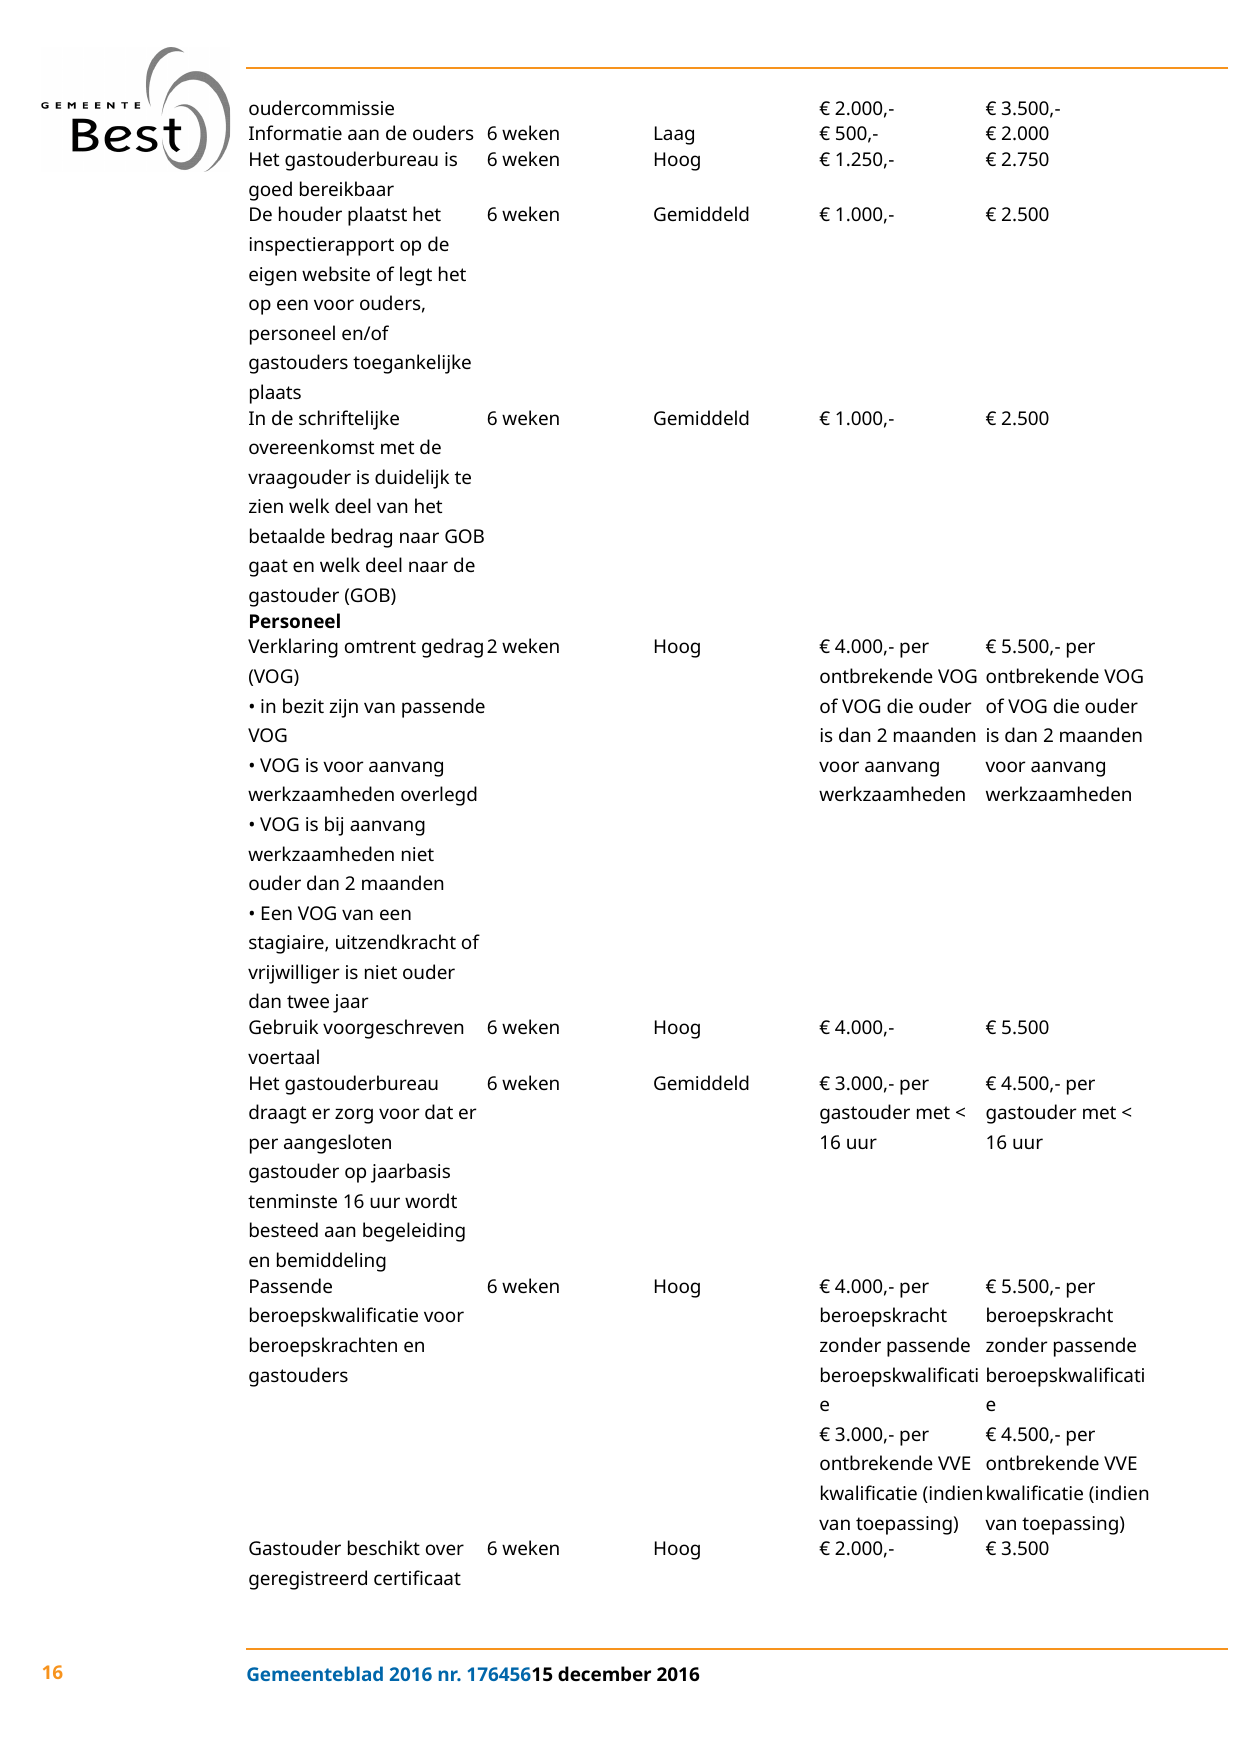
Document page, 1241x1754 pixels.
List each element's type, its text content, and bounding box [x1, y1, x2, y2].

table_cell In de schriftelijke overeenkomst met de vraagouder is duidelijk te zien welk deel van het betaalde bedrag naar GOB gaat en welk deel naar de gastouder (GOB) [248, 405, 487, 608]
table_cell 6 weken [487, 121, 653, 146]
table_cell Hoog [653, 1535, 819, 1591]
table_cell Gemiddeld [653, 202, 819, 405]
table_cell € 2.750 [985, 146, 1152, 202]
picture [41, 47, 231, 172]
table_cell € 500,- [819, 121, 985, 146]
table_cell Het gastouderbureau draagt er zorg voor dat er per aangesloten gastouder op jaarbasis tenminste 16 uur wordt besteed aan begeleiding en bemiddeling [248, 1070, 487, 1273]
table_cell € 4.500,- per gastouder met < 16 uur [985, 1070, 1152, 1273]
table_cell Passende beroepskwalificatie voor beroepskrachten en gastouders [248, 1273, 487, 1535]
table_cell € 4.000,- [819, 1015, 985, 1070]
table_cell Gastouder beschikt over geregistreerd certificaat [248, 1535, 487, 1591]
table_cell € 5.500,- per beroepskracht zonder passende beroepskwalificatie € 4.500,- per ontbrekende VVE kwalificatie (indien van toepassing) [985, 1273, 1152, 1535]
table_cell 6 weken [487, 1070, 653, 1273]
table_cell Hoog [653, 146, 819, 202]
table_cell € 2.500 [985, 405, 1152, 608]
table_cell Verklaring omtrent gedrag (VOG) • in bezit zijn van passende VOG • VOG is voor aanvang werkzaamheden overlegd • VOG is bij aanvang werkzaamheden niet ouder dan 2 maanden • Een VOG van een stagiaire, uitzendkracht of vrijwilliger is niet ouder dan twee jaar [248, 634, 487, 1014]
table_cell Gebruik voorgeschreven voertaal [248, 1015, 487, 1070]
table_cell € 4.000,- per beroepskracht zonder passende beroepskwalificatie € 3.000,- per ontbrekende VVE kwalificatie (indien van toepassing) [819, 1273, 985, 1535]
table_cell € 3.500 [985, 1535, 1152, 1591]
table_cell € 5.500,- per ontbrekende VOG of VOG die ouder is dan 2 maanden voor aanvang werkzaamheden [985, 634, 1152, 1014]
table_cell Laag [653, 121, 819, 146]
table_cell € 1.000,- [819, 405, 985, 608]
table_cell Informatie aan de ouders [248, 121, 487, 146]
table_cell [653, 95, 819, 121]
table_cell De houder plaatst het inspectierapport op de eigen website of legt het op een voor ouders, personeel en/of gastouders toegankelijke plaats [248, 202, 487, 405]
table_cell 6 weken [487, 1535, 653, 1591]
table_cell € 3.000,- per gastouder met < 16 uur [819, 1070, 985, 1273]
table_cell € 2.500 [985, 202, 1152, 405]
table_cell Gemiddeld [653, 1070, 819, 1273]
table_cell € 4.000,- per ontbrekende VOG of VOG die ouder is dan 2 maanden voor aanvang werkzaamheden [819, 634, 985, 1014]
table_cell 6 weken [487, 405, 653, 608]
table_cell 2 weken [487, 634, 653, 1014]
table_cell 6 weken [487, 1273, 653, 1535]
table_cell € 3.500,- [985, 95, 1152, 121]
table_cell € 2.000,- [819, 1535, 985, 1591]
table_cell oudercommissie [248, 95, 487, 121]
table_cell € 2.000 [985, 121, 1152, 146]
table_cell Personeel [248, 608, 1152, 634]
table_cell Gemiddeld [653, 405, 819, 608]
table_cell € 5.500 [985, 1015, 1152, 1070]
table_cell € 2.000,- [819, 95, 985, 121]
table_cell 6 weken [487, 1015, 653, 1070]
table_cell 6 weken [487, 202, 653, 405]
table_cell 6 weken [487, 146, 653, 202]
table_cell Het gastouderbureau is goed bereikbaar [248, 146, 487, 202]
table_cell Hoog [653, 1015, 819, 1070]
table_cell Hoog [653, 634, 819, 1014]
table_cell Hoog [653, 1273, 819, 1535]
table_cell [487, 95, 653, 121]
table_cell € 1.000,- [819, 202, 985, 405]
table_cell € 1.250,- [819, 146, 985, 202]
